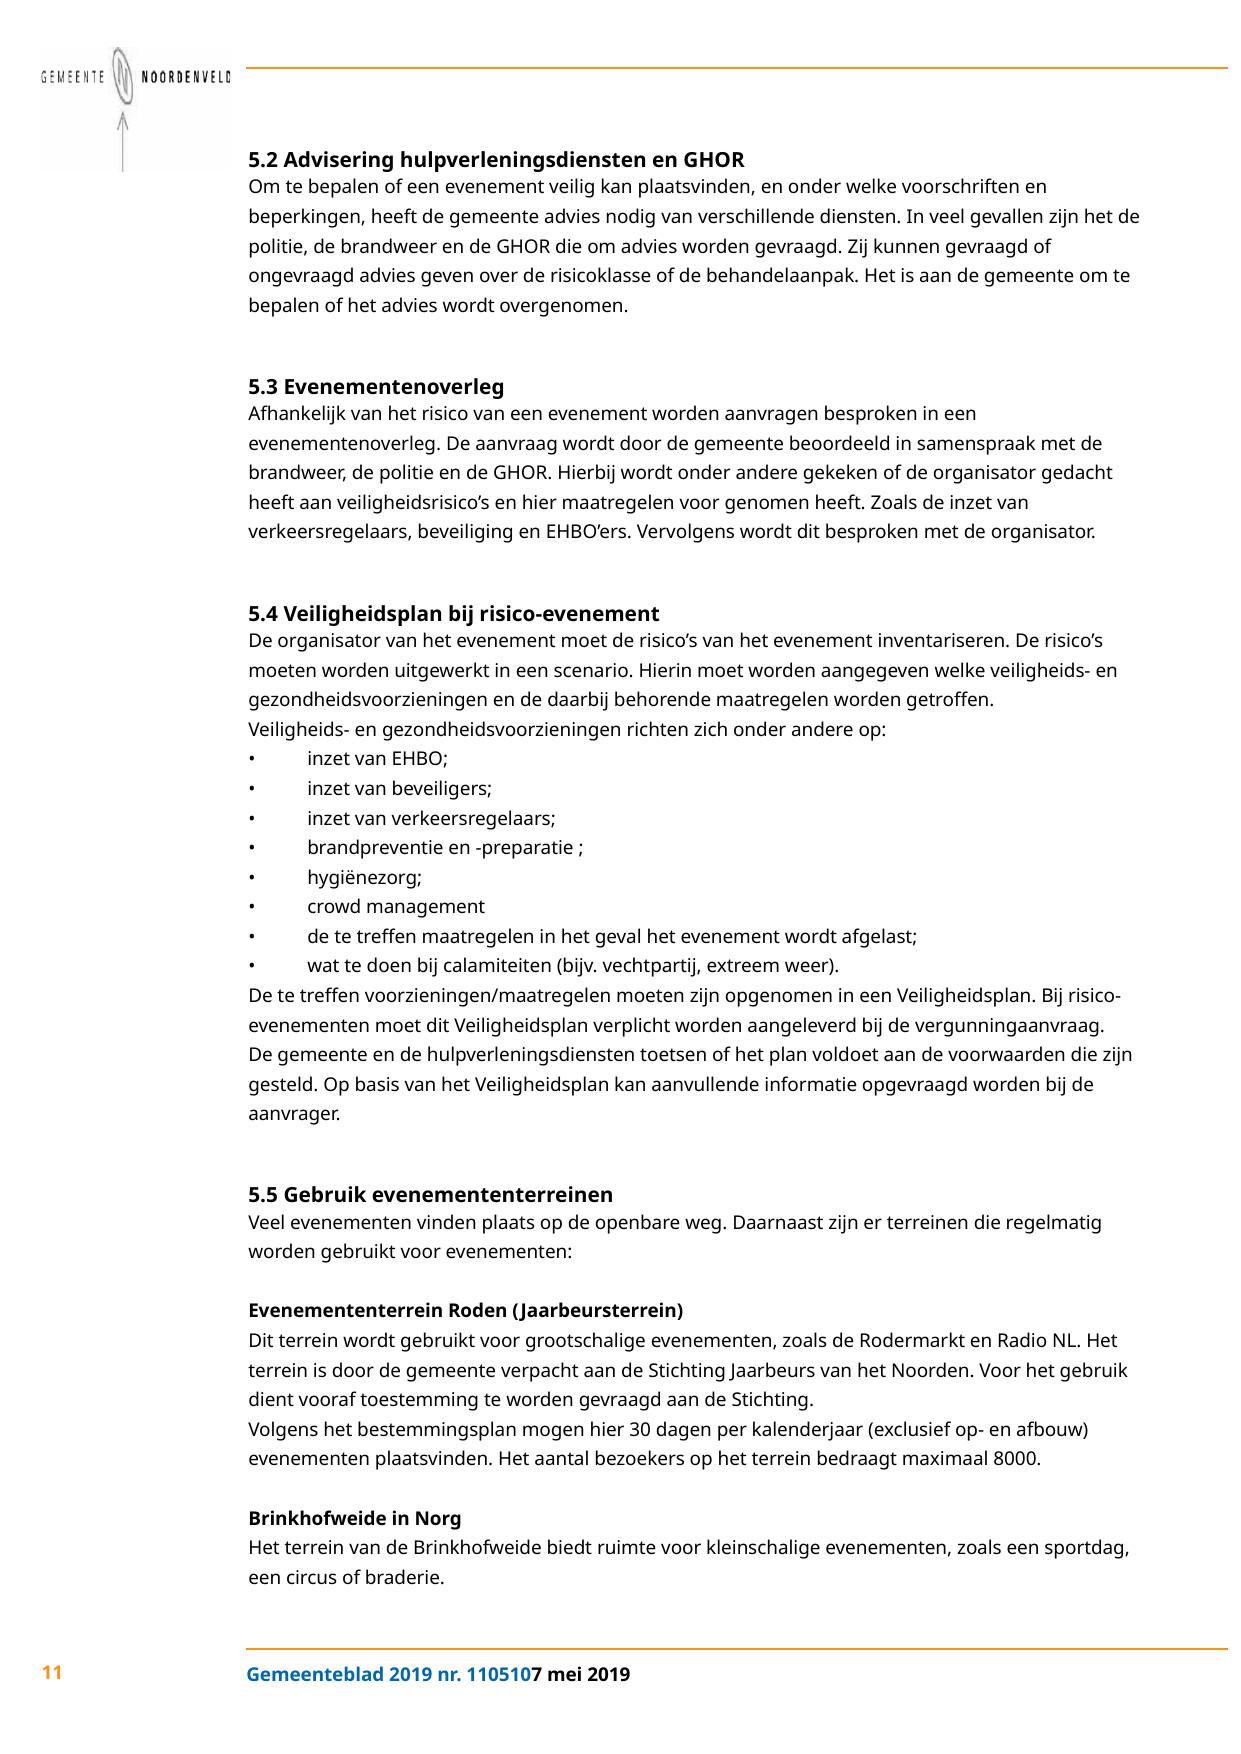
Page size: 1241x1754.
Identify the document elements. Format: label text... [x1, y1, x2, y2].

text 5.4 Veiligheidsplan bij risico-evenement [248, 599, 1152, 627]
text De gemeente en de hulpverleningsdiensten toetsen of het plan voldoet aan de voorwaarden die zijn gesteld. Op basis van het Veiligheidsplan kan aanvullende informatie opgevraagd worden bij de aanvrager. [248, 1041, 1152, 1126]
list wat te doen bij calamiteiten (bijv. vechtpartij, extreem weer). [248, 953, 1152, 978]
text Afhankelijk van het risico van een evenement worden aanvragen besproken in een evenementenoverleg. De aanvraag wordt door de gemeente beoordeeld in samenspraak met de brandweer, de politie en de GHOR. Hierbij wordt onder andere gekeken of de organisator gedacht heeft aan veiligheidsrisico’s en hier maatregelen voor genomen heeft. Zoals de inzet van verkeersregelaars, beveiliging en EHBO’ers. Vervolgens wordt dit besproken met de organisator. [248, 400, 1152, 544]
text 5.3 Evenementenoverleg [248, 372, 1152, 400]
list de te treffen maatregelen in het geval het evenement wordt afgelast; [248, 923, 1152, 949]
list hygiënezorg; [248, 864, 1152, 889]
picture [41, 47, 231, 172]
text Veiligheids- en gezondheidsvoorzieningen richten zich onder andere op: [248, 716, 1152, 742]
list inzet van EHBO; [248, 746, 1152, 771]
text Brinkhofweide in Norg [248, 1505, 1152, 1531]
text Het terrein van de Brinkhofweide biedt ruimte voor kleinschalige evenementen, zoals een sportdag, een circus of braderie. [248, 1534, 1152, 1590]
list crowd management [248, 893, 1152, 919]
text De te treffen voorzieningen/maatregelen moeten zijn opgenomen in een Veiligheidsplan. Bij risico-evenementen moet dit Veiligheidsplan verplicht worden aangeleverd bij de vergunningaanvraag. [248, 982, 1152, 1037]
list inzet van beveiligers; [248, 775, 1152, 801]
list inzet van verkeersregelaars; [248, 805, 1152, 830]
text 5.2 Advisering hulpverleningsdiensten en GHOR [248, 145, 1152, 174]
list brandpreventie en -preparatie ; [248, 834, 1152, 860]
text Veel evenementen vinden plaats op de openbare weg. Daarnaast zijn er terreinen die regelmatig worden gebruikt voor evenementen: [248, 1209, 1152, 1264]
text Evenemententerrein Roden (Jaarbeursterrein) [248, 1298, 1152, 1323]
text De organisator van het evenement moet de risico’s van het evenement inventariseren. De risico’s moeten worden uitgewerkt in een scenario. Hierin moet worden aangegeven welke veiligheids- en gezondheidsvoorzieningen en de daarbij behorende maatregelen worden getroffen. [248, 627, 1152, 712]
text Om te bepalen of een evenement veilig kan plaatsvinden, en onder welke voorschriften en beperkingen, heeft de gemeente advies nodig van verschillende diensten. In veel gevallen zijn het de politie, de brandweer en de GHOR die om advies worden gevraagd. Zij kunnen gevraagd of ongevraagd advies geven over de risicoklasse of de behandelaanpak. Het is aan de gemeente om te bepalen of het advies wordt overgenomen. [248, 174, 1152, 318]
text 5.5 Gebruik evenemententerreinen [248, 1181, 1152, 1209]
text Dit terrein wordt gebruikt voor grootschalige evenementen, zoals de Rodermarkt en Radio NL. Het terrein is door de gemeente verpacht aan de Stichting Jaarbeurs van het Noorden. Voor het gebruik dient vooraf toestemming te worden gevraagd aan de Stichting. [248, 1327, 1152, 1412]
text Volgens het bestemmingsplan mogen hier 30 dagen per kalenderjaar (exclusief op- en afbouw) evenementen plaatsvinden. Het aantal bezoekers op het terrein bedraagt maximaal 8000. [248, 1416, 1152, 1471]
